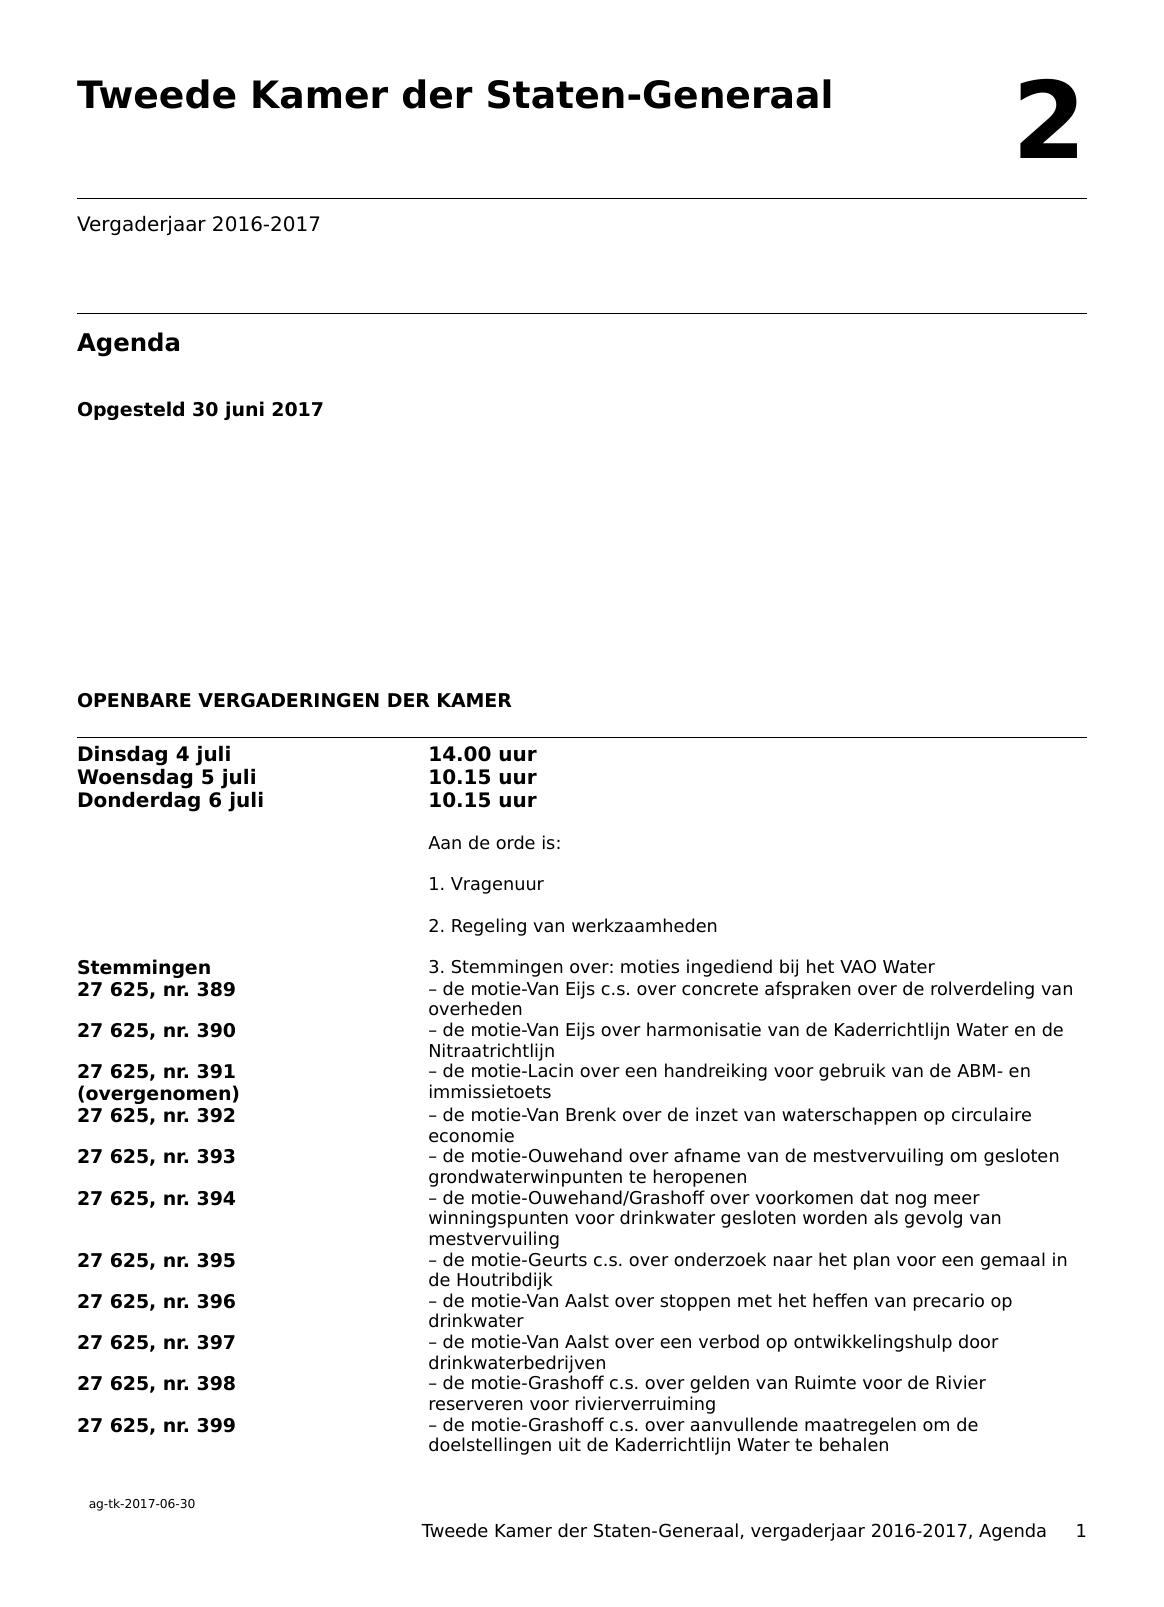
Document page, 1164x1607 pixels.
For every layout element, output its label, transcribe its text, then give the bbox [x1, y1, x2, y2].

table_cell [422, 936, 1087, 957]
table_cell [405, 916, 422, 936]
table_cell 27 625, nr. 393 [77, 1146, 404, 1188]
table_cell [405, 874, 422, 895]
table_cell Vergaderjaar 2016-2017 [77, 199, 1087, 313]
table_cell [422, 854, 1087, 874]
text Opgesteld 30 juni 2017 [77, 399, 1087, 421]
table_cell [405, 1291, 422, 1332]
table_cell [405, 789, 422, 812]
text ag-tk-2017-06-30 [88, 1497, 323, 1511]
table_cell 27 625, nr. 389 [77, 979, 404, 1020]
table_cell – de motie-Ouwehand/Grashoff over voorkomen dat nog meer winningspunten voor drinkwater gesloten worden als gevolg van mestvervuiling [422, 1188, 1087, 1249]
table_cell – de motie-Geurts c.s. over onderzoek naar het plan voor een gemaal in de Houtribdijk [422, 1250, 1087, 1291]
table_cell 27 625, nr. 399 [77, 1415, 404, 1456]
table_cell [422, 813, 1087, 833]
table_cell 27 625, nr. 396 [77, 1291, 404, 1332]
table_cell – de motie-Van Eijs c.s. over concrete afspraken over de rolverdeling van overheden [422, 979, 1087, 1020]
table_cell Stemmingen [77, 957, 404, 979]
table_cell [405, 936, 422, 957]
table_cell [77, 833, 404, 854]
table_cell [77, 916, 404, 936]
table_cell [405, 1146, 422, 1188]
table_cell [405, 1188, 422, 1249]
table_cell [405, 1061, 422, 1105]
table_cell [77, 813, 404, 833]
table_cell [405, 1332, 422, 1373]
table_cell [405, 1415, 422, 1456]
table_cell 3. Stemmingen over: moties ingediend bij het VAO Water [422, 957, 1087, 979]
table_cell [405, 854, 422, 874]
table_cell 27 625, nr. 398 [77, 1373, 404, 1414]
table_cell 27 625, nr. 392 [77, 1105, 404, 1146]
table_header 2 [886, 59, 1087, 198]
table_cell [405, 957, 422, 979]
table_cell [405, 979, 422, 1020]
subtitle OPENBARE VERGADERINGEN DER KAMER [77, 690, 1087, 712]
table_header Dinsdag 4 juli [77, 738, 404, 766]
table_cell [77, 895, 404, 916]
table_cell [405, 1250, 422, 1291]
table_cell [422, 314, 1087, 357]
table_cell – de motie-Grashoff c.s. over gelden van Ruimte voor de Rivier reserveren voor rivierverruiming [422, 1373, 1087, 1414]
table_cell [405, 1020, 422, 1061]
table_cell Woensdag 5 juli [77, 766, 404, 789]
table_cell – de motie-Van Aalst over stoppen met het heffen van precario op drinkwater [422, 1291, 1087, 1332]
table_header Tweede Kamer der Staten-Generaal [77, 59, 886, 198]
table_cell [405, 833, 422, 854]
table_cell [405, 895, 422, 916]
table_cell – de motie-Van Eijs over harmonisatie van de Kaderrichtlijn Water en de Nitraatrichtlijn [422, 1020, 1087, 1061]
table_cell – de motie-Van Brenk over de inzet van waterschappen op circulaire economie [422, 1105, 1087, 1146]
table_cell [77, 874, 404, 895]
table_cell Agenda [77, 314, 422, 357]
table_cell [405, 1373, 422, 1414]
table_cell [77, 936, 404, 957]
table_cell 1. Vragenuur [422, 874, 1087, 895]
table_cell Aan de orde is: [422, 833, 1087, 854]
table_cell 10.15 uur [422, 789, 1087, 812]
table_cell – de motie-Van Aalst over een verbod op ontwikkelingshulp door drinkwaterbedrijven [422, 1332, 1087, 1373]
table_cell 27 625, nr. 397 [77, 1332, 404, 1373]
table_header 14.00 uur [422, 738, 1087, 766]
table_cell 27 625, nr. 390 [77, 1020, 404, 1061]
table_cell Donderdag 6 juli [77, 789, 404, 812]
table_cell [422, 895, 1087, 916]
table_cell 27 625, nr. 395 [77, 1250, 404, 1291]
table_cell [77, 854, 404, 874]
table_cell [405, 813, 422, 833]
table_cell 27 625, nr. 394 [77, 1188, 404, 1249]
table_cell 10.15 uur [422, 766, 1087, 789]
table_cell – de motie-Ouwehand over afname van de mestvervuiling om gesloten grondwaterwinpunten te heropenen [422, 1146, 1087, 1188]
table_cell [405, 766, 422, 789]
table_cell – de motie-Lacin over een handreiking voor gebruik van de ABM- en immissietoets [422, 1061, 1087, 1105]
table_cell 2. Regeling van werkzaamheden [422, 916, 1087, 936]
table_cell [405, 1105, 422, 1146]
table_cell 27 625, nr. 391 (overgenomen) [77, 1061, 404, 1105]
table_header [405, 738, 422, 766]
table_cell – de motie-Grashoff c.s. over aanvullende maatregelen om de doelstellingen uit de Kaderrichtlijn Water te behalen [422, 1415, 1087, 1456]
